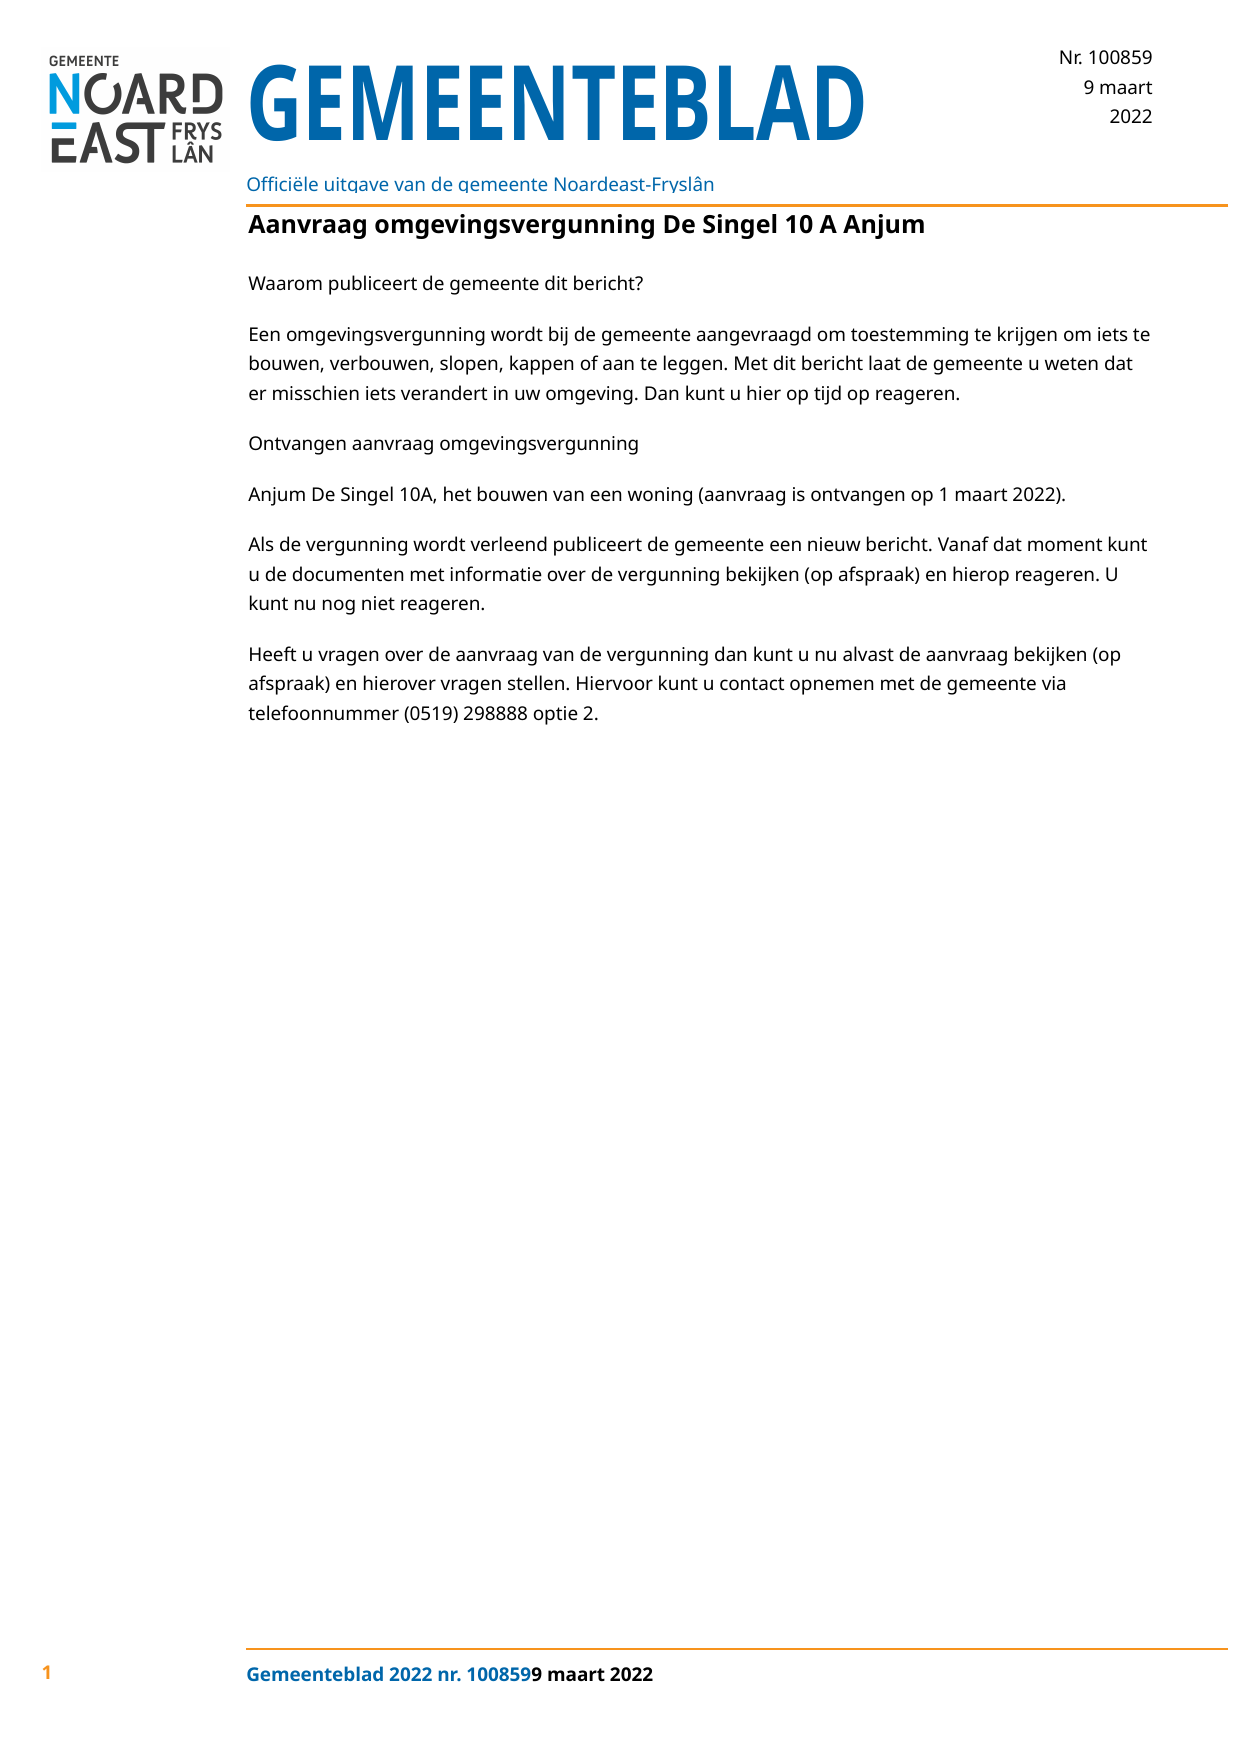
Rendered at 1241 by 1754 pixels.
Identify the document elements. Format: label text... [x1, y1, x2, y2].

text Anjum De Singel 10A, het bouwen van een woning (aanvraag is ontvangen op 1 maart 2022). [248, 481, 1152, 506]
text Waarom publiceert de gemeente dit bericht? [248, 270, 1152, 296]
text Ontvangen aanvraag omgevingsvergunning [248, 430, 1152, 456]
text Als de vergunning wordt verleend publiceert de gemeente een nieuw bericht. Vanaf dat moment kunt u de documenten met informatie over de vergunning bekijken (op afspraak) en hierop reageren. U kunt nu nog niet reageren. [248, 531, 1152, 616]
text Heeft u vragen over de aanvraag van de vergunning dan kunt u nu alvast de aanvraag bekijken (op afspraak) en hierover vragen stellen. Hiervoor kunt u contact opnemen met de gemeente via telefoonnummer (0519) 298888 optie 2. [248, 641, 1152, 726]
text Aanvraag omgevingsvergunning De Singel 10 A Anjum [248, 207, 1152, 241]
text Een omgevingsvergunning wordt bij de gemeente aangevraagd om toestemming te krijgen om iets te bouwen, verbouwen, slopen, kappen of aan te leggen. Met dit bericht laat de gemeente u weten dat er misschien iets verandert in uw omgeving. Dan kunt u hier op tijd op reageren. [248, 321, 1152, 406]
picture [41, 47, 231, 172]
